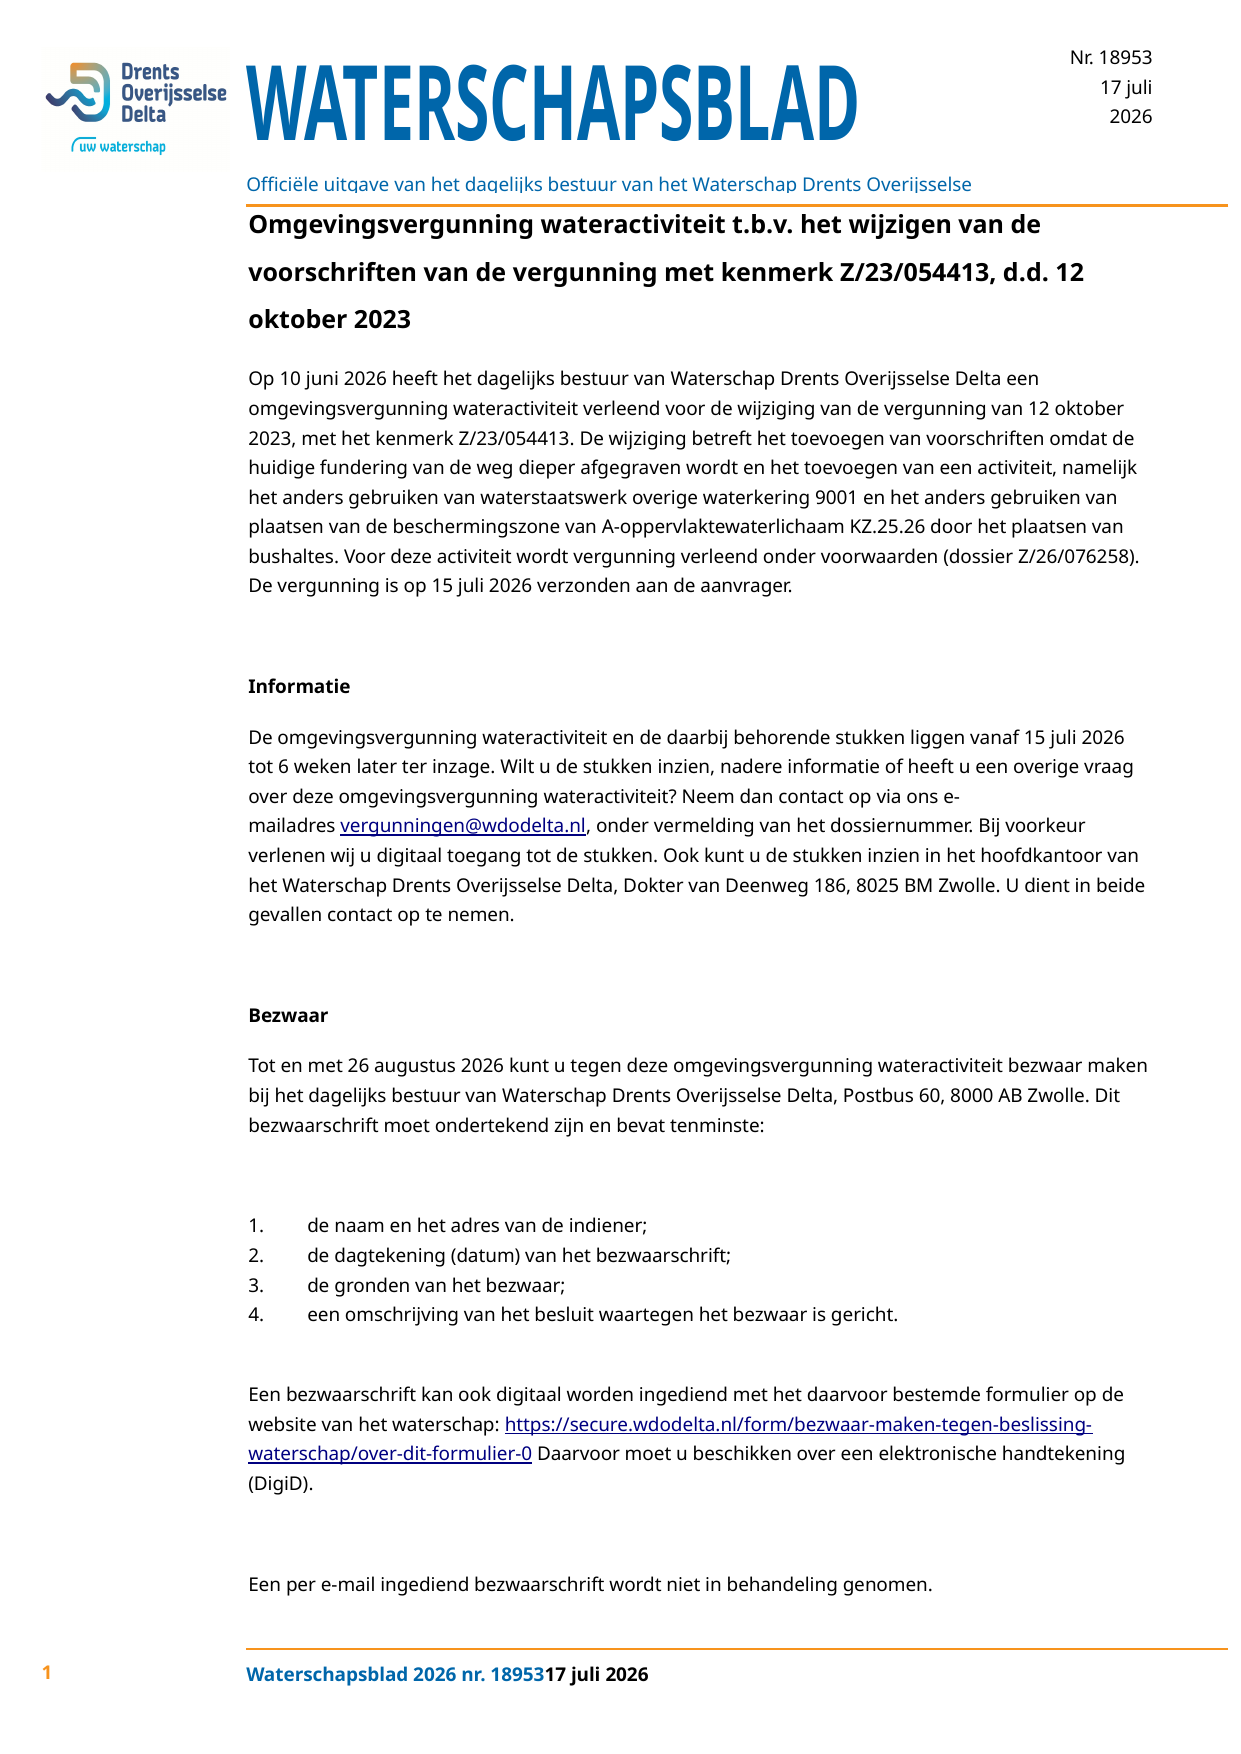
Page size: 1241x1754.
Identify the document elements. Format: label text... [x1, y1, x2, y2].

text De omgevingsvergunning wateractiviteit en de daarbij behorende stukken liggen vanaf 15 juli 2026 tot 6 weken later ter inzage. Wilt u de stukken inzien, nadere informatie of heeft u een overige vraag over deze omgevingsvergunning wateractiviteit? Neem dan contact op via ons e-mailadres vergunningen@wdodelta.nl, onder vermelding van het dossiernummer. Bij voorkeur verlenen wij u digitaal toegang tot de stukken. Ook kunt u de stukken inzien in het hoofdkantoor van het Waterschap Drents Overijsselse Delta, Dokter van Deenweg 186, 8025 BM Zwolle. U dient in beide gevallen contact op te nemen. [248, 724, 1152, 927]
text Een per e-mail ingediend bezwaarschrift wordt niet in behandeling genomen. [248, 1571, 1152, 1597]
text Op 10 juni 2026 heeft het dagelijks bestuur van Waterschap Drents Overijsselse Delta een omgevingsvergunning wateractiviteit verleend voor de wijziging van de vergunning van 12 oktober 2023, met het kenmerk Z/23/054413. De wijziging betreft het toevoegen van voorschriften omdat de huidige fundering van de weg dieper afgegraven wordt en het toevoegen van een activiteit, namelijk het anders gebruiken van waterstaatswerk overige waterkering 9001 en het anders gebruiken van plaatsen van de beschermingszone van A-oppervlaktewaterlichaam KZ.25.26 door het plaatsen van bushaltes. Voor deze activiteit wordt vergunning verleend onder voorwaarden (dossier Z/26/076258). De vergunning is op 15 juli 2026 verzonden aan de aanvrager. [248, 366, 1152, 598]
picture [41, 47, 231, 172]
list de gronden van het bezwaar; [248, 1272, 1152, 1297]
list een omschrijving van het besluit waartegen het bezwaar is gericht. [248, 1301, 1152, 1327]
list de naam en het adres van de indiener; [248, 1213, 1152, 1238]
text Bezwaar [248, 1002, 1152, 1028]
list de dagtekening (datum) van het bezwaarschrift; [248, 1242, 1152, 1268]
text Informatie [248, 673, 1152, 699]
text Een bezwaarschrift kan ook digitaal worden ingediend met het daarvoor bestemde formulier op de website van het waterschap: https://secure.wdodelta.nl/form/bezwaar-maken-tegen-beslissing-waterschap/over-dit-formulier-0 Daarvoor moet u beschikken over een elektronische handtekening (DigiD). [248, 1381, 1152, 1496]
text Tot en met 26 augustus 2026 kunt u tegen deze omgevingsvergunning wateractiviteit bezwaar maken bij het dagelijks bestuur van Waterschap Drents Overijsselse Delta, Postbus 60, 8000 AB Zwolle. Dit bezwaarschrift moet ondertekend zijn en bevat tenminste: [248, 1053, 1152, 1137]
text Omgevingsvergunning wateractiviteit t.b.v. het wijzigen van de voorschriften van de vergunning met kenmerk Z/23/054413, d.d. 12 oktober 2023 [248, 207, 1152, 336]
